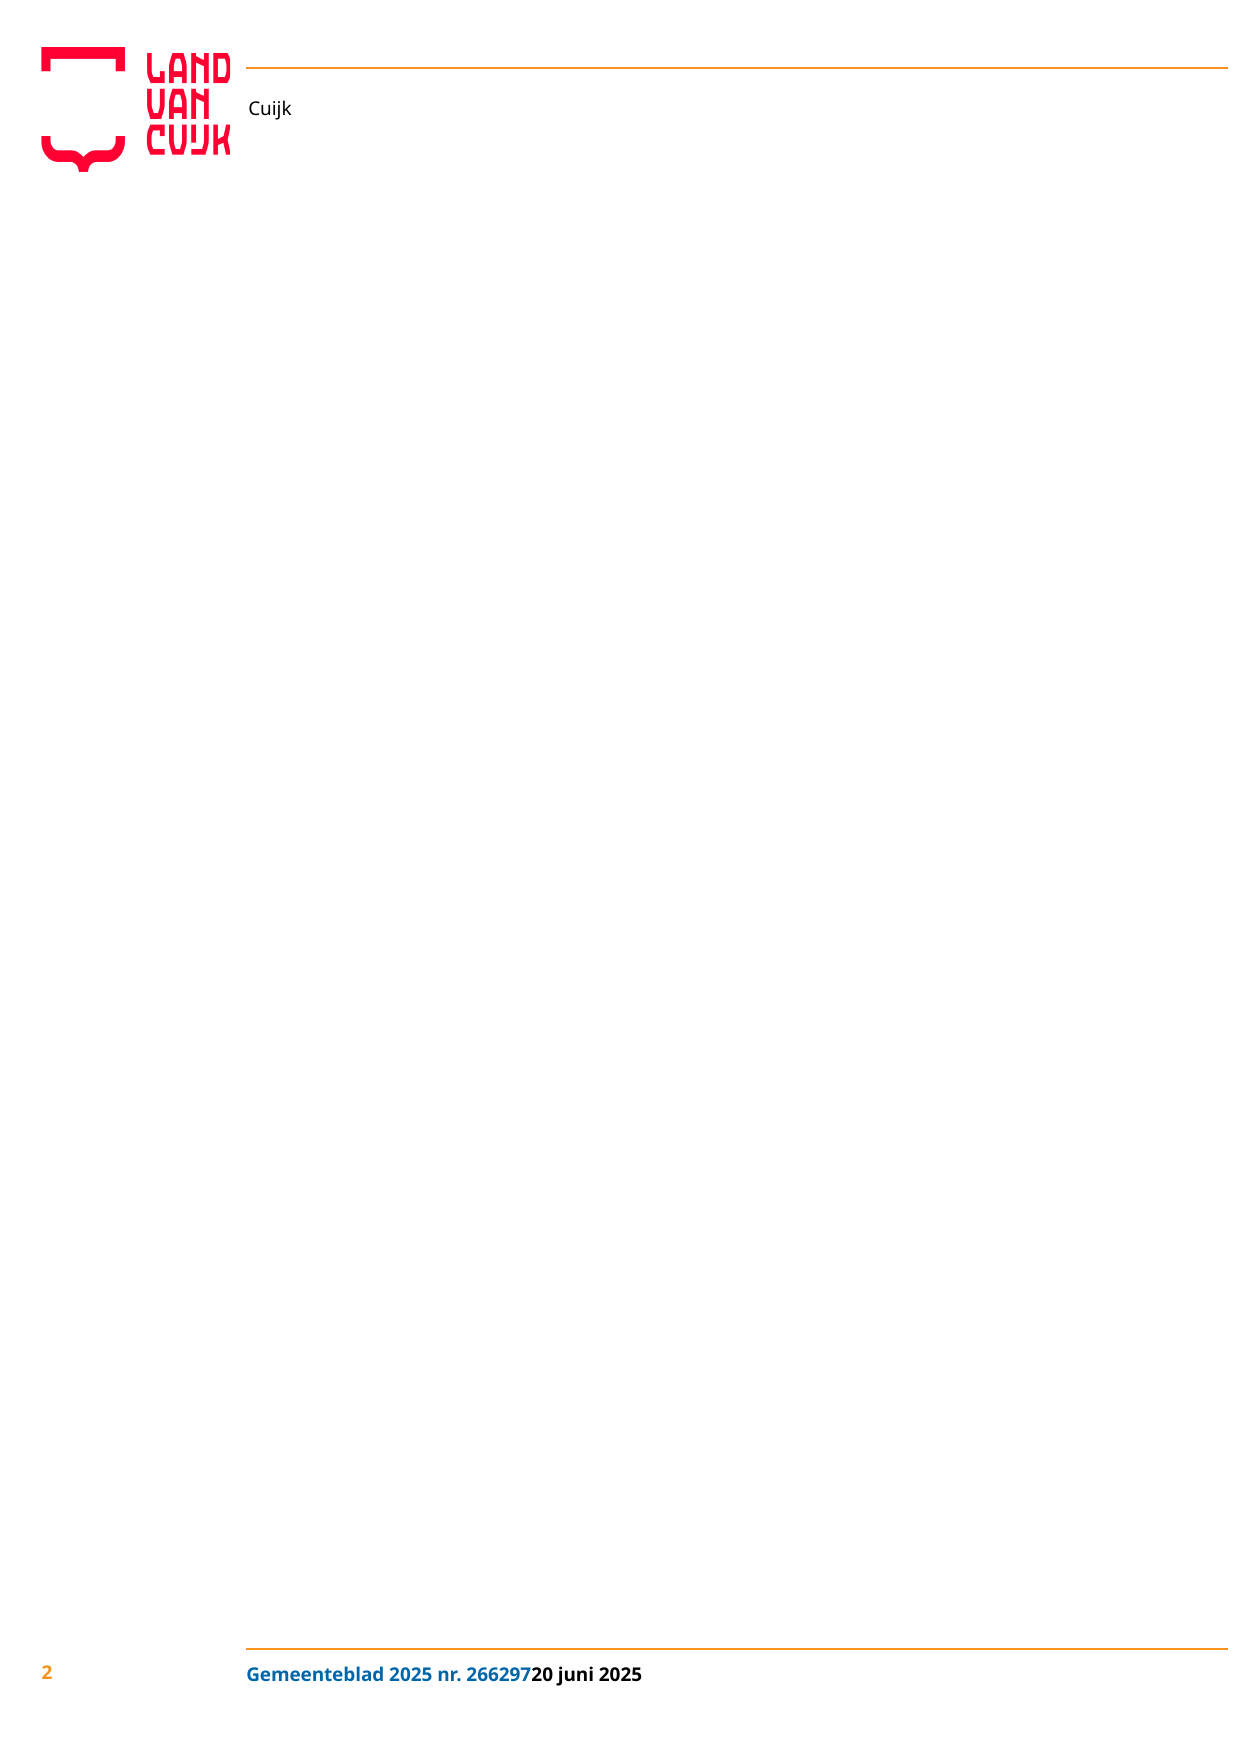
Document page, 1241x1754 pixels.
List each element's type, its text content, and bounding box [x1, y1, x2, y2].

table_cell [474, 95, 700, 121]
table_cell [700, 95, 926, 121]
table_cell [926, 95, 1152, 121]
picture [41, 47, 231, 172]
table_cell Cuijk [248, 95, 474, 121]
